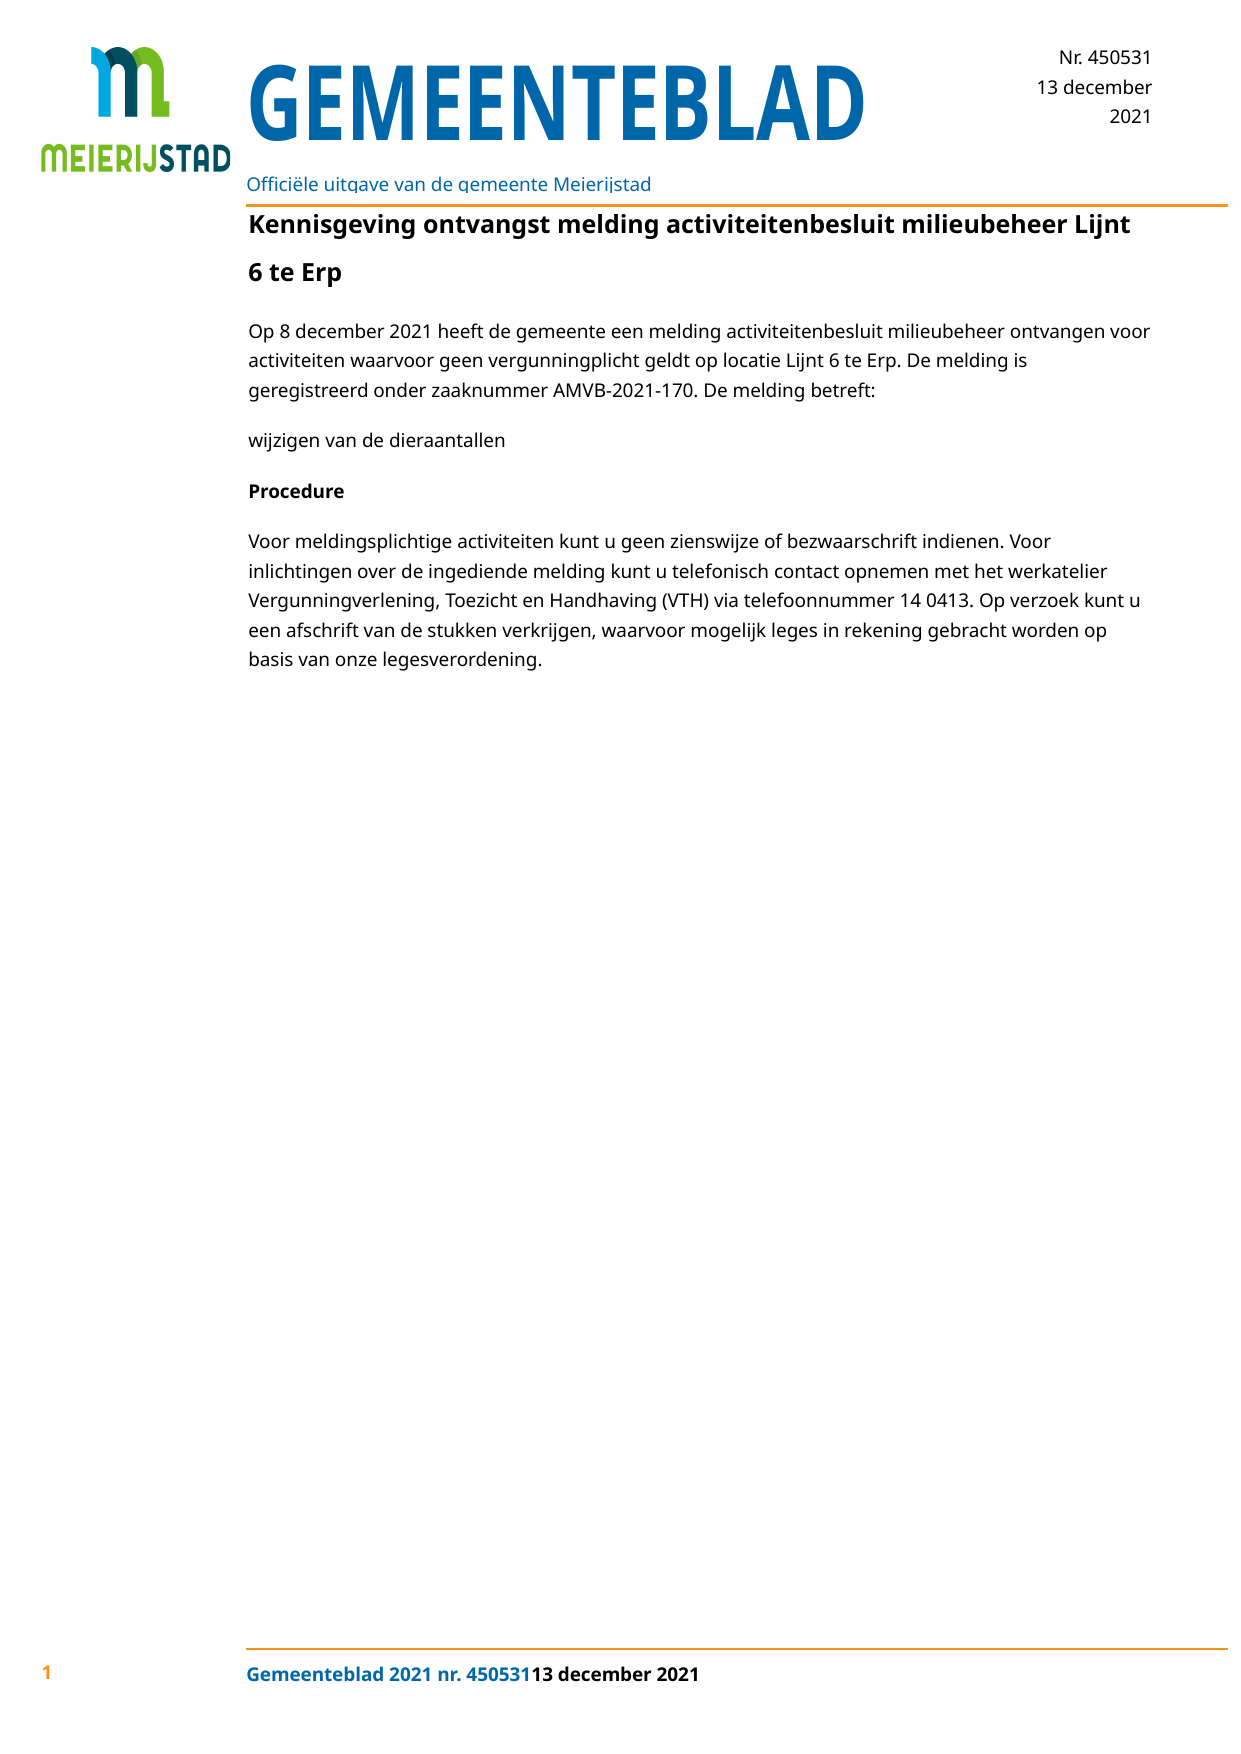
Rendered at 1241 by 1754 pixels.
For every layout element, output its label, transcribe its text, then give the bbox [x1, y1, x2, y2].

text Procedure [248, 478, 1152, 504]
text Voor meldingsplichtige activiteiten kunt u geen zienswijze of bezwaarschrift indienen. Voor inlichtingen over de ingediende melding kunt u telefonisch contact opnemen met het werkatelier Vergunningverlening, Toezicht en Handhaving (VTH) via telefoonnummer 14 0413. Op verzoek kunt u een afschrift van de stukken verkrijgen, waarvoor mogelijk leges in rekening gebracht worden op basis van onze legesverordening. [248, 528, 1152, 672]
text wijzigen van de dieraantallen [248, 427, 1152, 453]
text Kennisgeving ontvangst melding activiteitenbesluit milieubeheer Lijnt 6 te Erp [248, 207, 1152, 288]
picture [41, 47, 231, 172]
text Op 8 december 2021 heeft de gemeente een melding activiteitenbesluit milieubeheer ontvangen voor activiteiten waarvoor geen vergunningplicht geldt op locatie Lijnt 6 te Erp. De melding is geregistreerd onder zaaknummer AMVB-2021-170. De melding betreft: [248, 318, 1152, 403]
